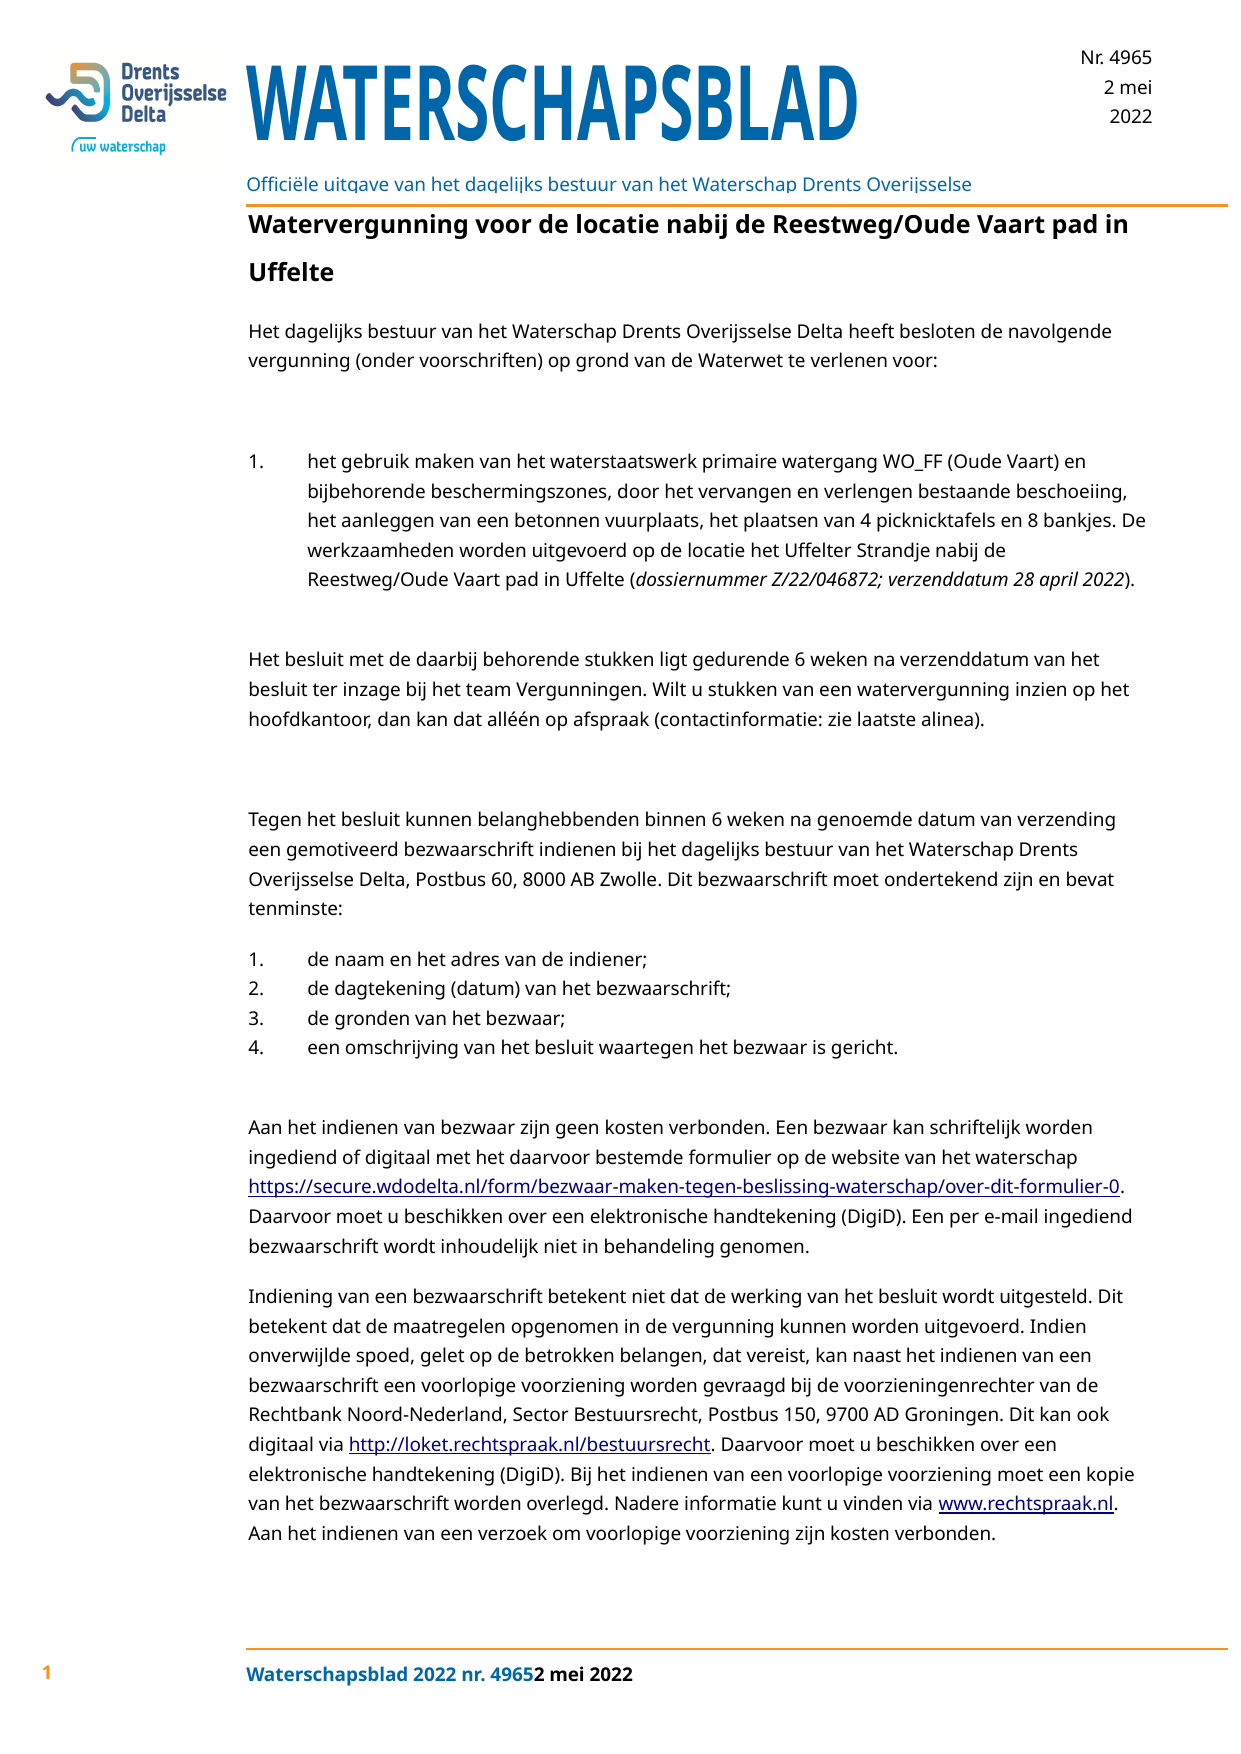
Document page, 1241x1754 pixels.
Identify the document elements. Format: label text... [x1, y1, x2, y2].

text Indiening van een bezwaarschrift betekent niet dat de werking van het besluit wordt uitgesteld. Dit betekent dat de maatregelen opgenomen in de vergunning kunnen worden uitgevoerd. Indien onverwijlde spoed, gelet op de betrokken belangen, dat vereist, kan naast het indienen van een bezwaarschrift een voorlopige voorziening worden gevraagd bij de voorzieningenrechter van de Rechtbank Noord-Nederland, Sector Bestuursrecht, Postbus 150, 9700 AD Groningen. Dit kan ook digitaal via http://loket.rechtspraak.nl/bestuursrecht. Daarvoor moet u beschikken over een elektronische handtekening (DigiD). Bij het indienen van een voorlopige voorziening moet een kopie van het bezwaarschrift worden overlegd. Nadere informatie kunt u vinden via www.rechtspraak.nl. Aan het indienen van een verzoek om voorlopige voorziening zijn kosten verbonden. [248, 1283, 1152, 1546]
list de dagtekening (datum) van het bezwaarschrift; [248, 975, 1152, 1001]
list de gronden van het bezwaar; [248, 1005, 1152, 1031]
text Tegen het besluit kunnen belanghebbenden binnen 6 weken na genoemde datum van verzending een gemotiveerd bezwaarschrift indienen bij het dagelijks bestuur van het Waterschap Drents Overijsselse Delta, Postbus 60, 8000 AB Zwolle. Dit bezwaarschrift moet ondertekend zijn en bevat tenminste: [248, 807, 1152, 921]
text Watervergunning voor de locatie nabij de Reestweg/Oude Vaart pad in Uffelte [248, 207, 1152, 288]
picture [41, 47, 231, 172]
list een omschrijving van het besluit waartegen het bezwaar is gericht. [248, 1034, 1152, 1060]
text Aan het indienen van bezwaar zijn geen kosten verbonden. Een bezwaar kan schriftelijk worden ingediend of digitaal met het daarvoor bestemde formulier op de website van het waterschap https://secure.wdodelta.nl/form/bezwaar-maken-tegen-beslissing-waterschap/over-dit-formulier-0. Daarvoor moet u beschikken over een elektronische handtekening (DigiD). Een per e-mail ingediend bezwaarschrift wordt inhoudelijk niet in behandeling genomen. [248, 1114, 1152, 1259]
text Het dagelijks bestuur van het Waterschap Drents Overijsselse Delta heeft besloten de navolgende vergunning (onder voorschriften) op grond van de Waterwet te verlenen voor: [248, 318, 1152, 373]
text Het besluit met de daarbij behorende stukken ligt gedurende 6 weken na verzenddatum van het besluit ter inzage bij het team Vergunningen. Wilt u stukken van een watervergunning inzien op het hoofdkantoor, dan kan dat alléén op afspraak (contactinformatie: zie laatste alinea). [248, 647, 1152, 732]
list het gebruik maken van het waterstaatswerk primaire watergang WO_FF (Oude Vaart) en bijbehorende beschermingszones, door het vervangen en verlengen bestaande beschoeiing, het aanleggen van een betonnen vuurplaats, het plaatsen van 4 picknicktafels en 8 bankjes. De werkzaamheden worden uitgevoerd op de locatie het Uffelter Strandje nabij de Reestweg/Oude Vaart pad in Uffelte (dossiernummer Z/22/046872; verzenddatum 28 april 2022). [248, 448, 1152, 592]
list de naam en het adres van de indiener; [248, 946, 1152, 972]
